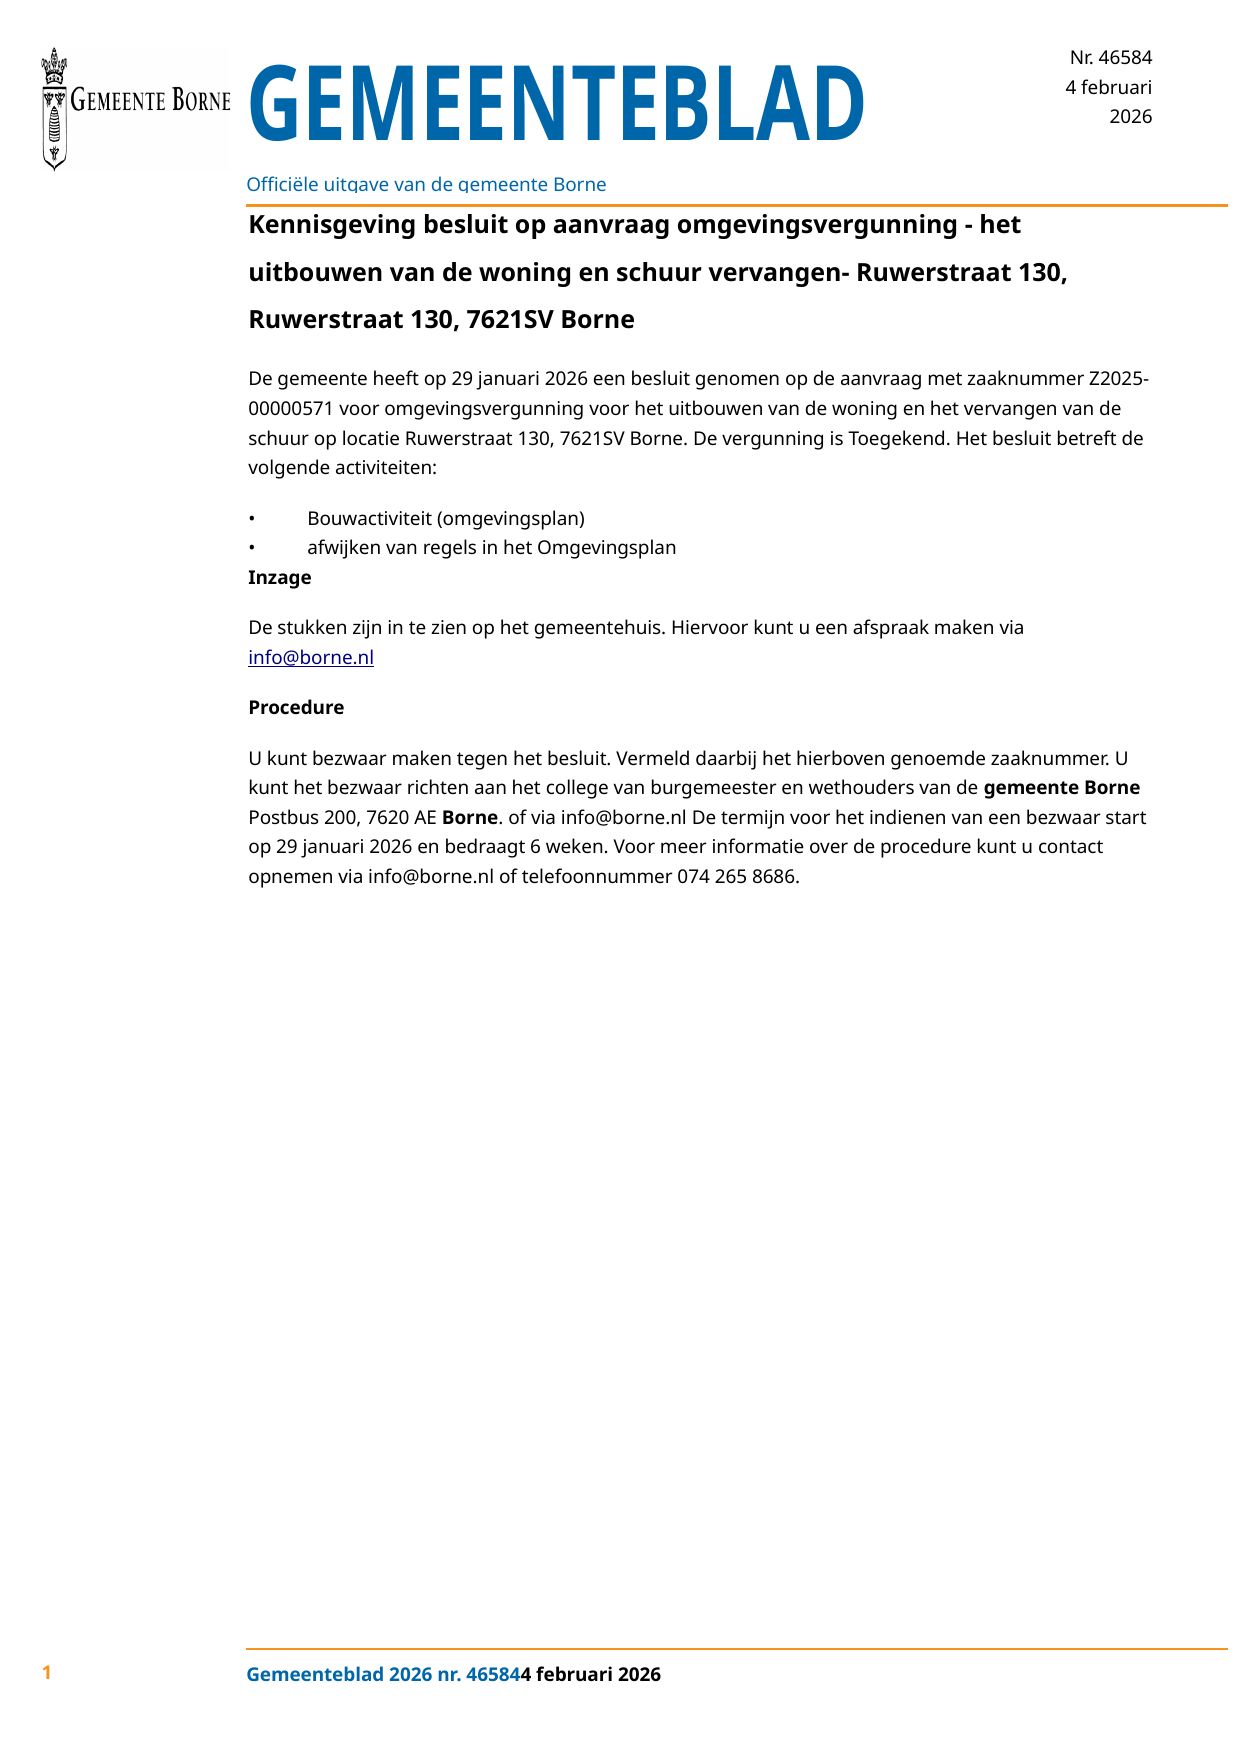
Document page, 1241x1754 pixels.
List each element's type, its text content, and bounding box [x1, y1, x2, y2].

text Inzage [248, 564, 1152, 589]
text Procedure [248, 694, 1152, 720]
text De gemeente heeft op 29 januari 2026 een besluit genomen op de aanvraag met zaaknummer Z2025-00000571 voor omgevingsvergunning voor het uitbouwen van de woning en het vervangen van de schuur op locatie Ruwerstraat 130, 7621SV Borne. De vergunning is Toegekend. Het besluit betreft de volgende activiteiten: [248, 366, 1152, 480]
text Kennisgeving besluit op aanvraag omgevingsvergunning - het uitbouwen van de woning en schuur vervangen- Ruwerstraat 130, Ruwerstraat 130, 7621SV Borne [248, 207, 1152, 336]
text De stukken zijn in te zien op het gemeentehuis. Hiervoor kunt u een afspraak maken via info@borne.nl [248, 614, 1152, 669]
list Bouwactiviteit (omgevingsplan) [248, 505, 1152, 530]
text U kunt bezwaar maken tegen het besluit. Vermeld daarbij het hierboven genoemde zaaknummer. U kunt het bezwaar richten aan het college van burgemeester en wethouders van de gemeente Borne Postbus 200, 7620 AE Borne. of via info@borne.nl De termijn voor het indienen van een bezwaar start op 29 januari 2026 en bedraagt 6 weken. Voor meer informatie over de procedure kunt u contact opnemen via info@borne.nl of telefoonnummer 074 265 8686. [248, 745, 1152, 889]
list afwijken van regels in het Omgevingsplan [248, 534, 1152, 560]
picture [41, 47, 231, 172]
